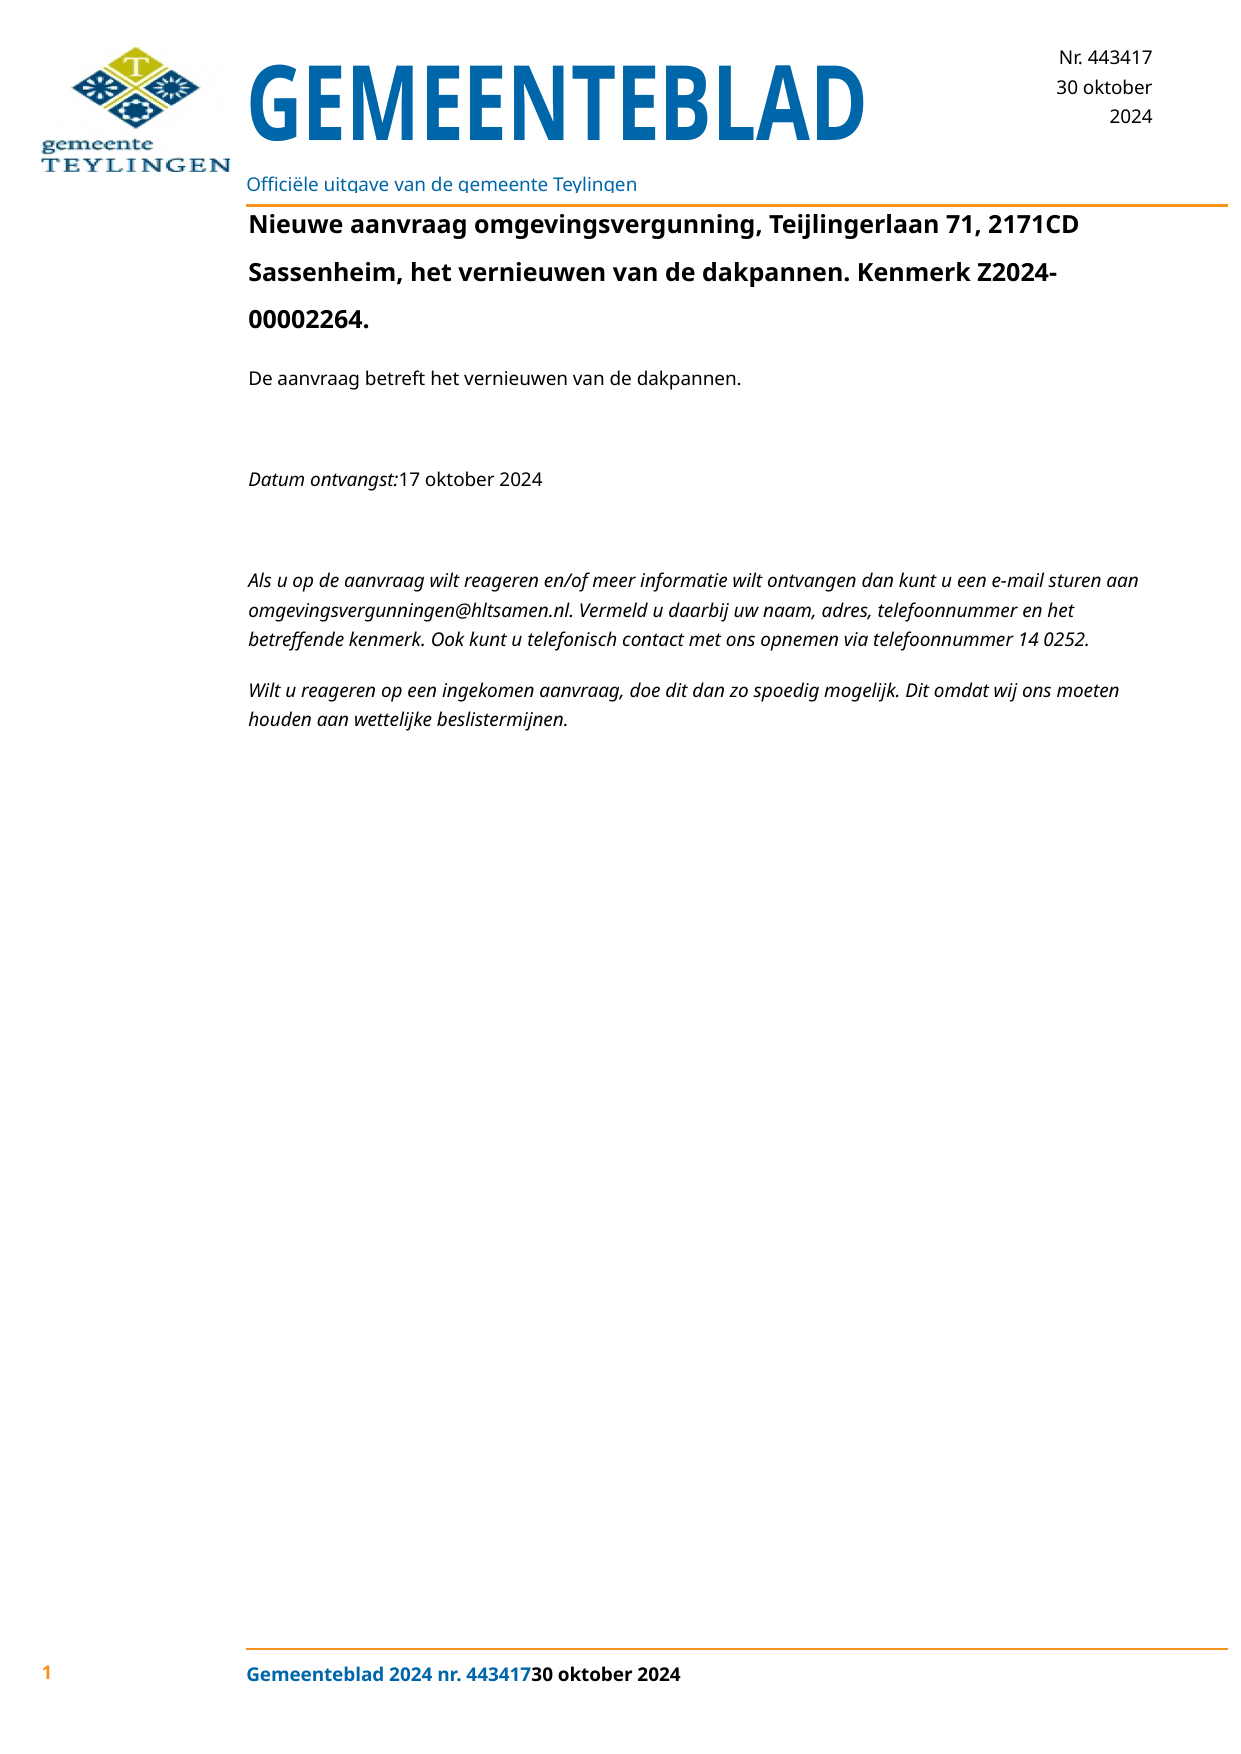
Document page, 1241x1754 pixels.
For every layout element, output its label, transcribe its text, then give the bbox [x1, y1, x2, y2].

text Als u op de aanvraag wilt reageren en/of meer informatie wilt ontvangen dan kunt u een e-mail sturen aan omgevingsvergunningen@hltsamen.nl. Vermeld u daarbij uw naam, adres, telefoonnummer en het betreffende kenmerk. Ook kunt u telefonisch contact met ons opnemen via telefoonnummer 14 0252. [248, 567, 1152, 652]
picture [41, 47, 231, 172]
text De aanvraag betreft het vernieuwen van de dakpannen. [248, 366, 1152, 391]
text Nieuwe aanvraag omgevingsvergunning, Teijlingerlaan 71, 2171CD Sassenheim, het vernieuwen van de dakpannen. Kenmerk Z2024-00002264. [248, 207, 1152, 336]
text Datum ontvangst:17 oktober 2024 [248, 466, 1152, 492]
text Wilt u reageren op een ingekomen aanvraag, doe dit dan zo spoedig mogelijk. Dit omdat wij ons moeten houden aan wettelijke beslistermijnen. [248, 677, 1152, 732]
